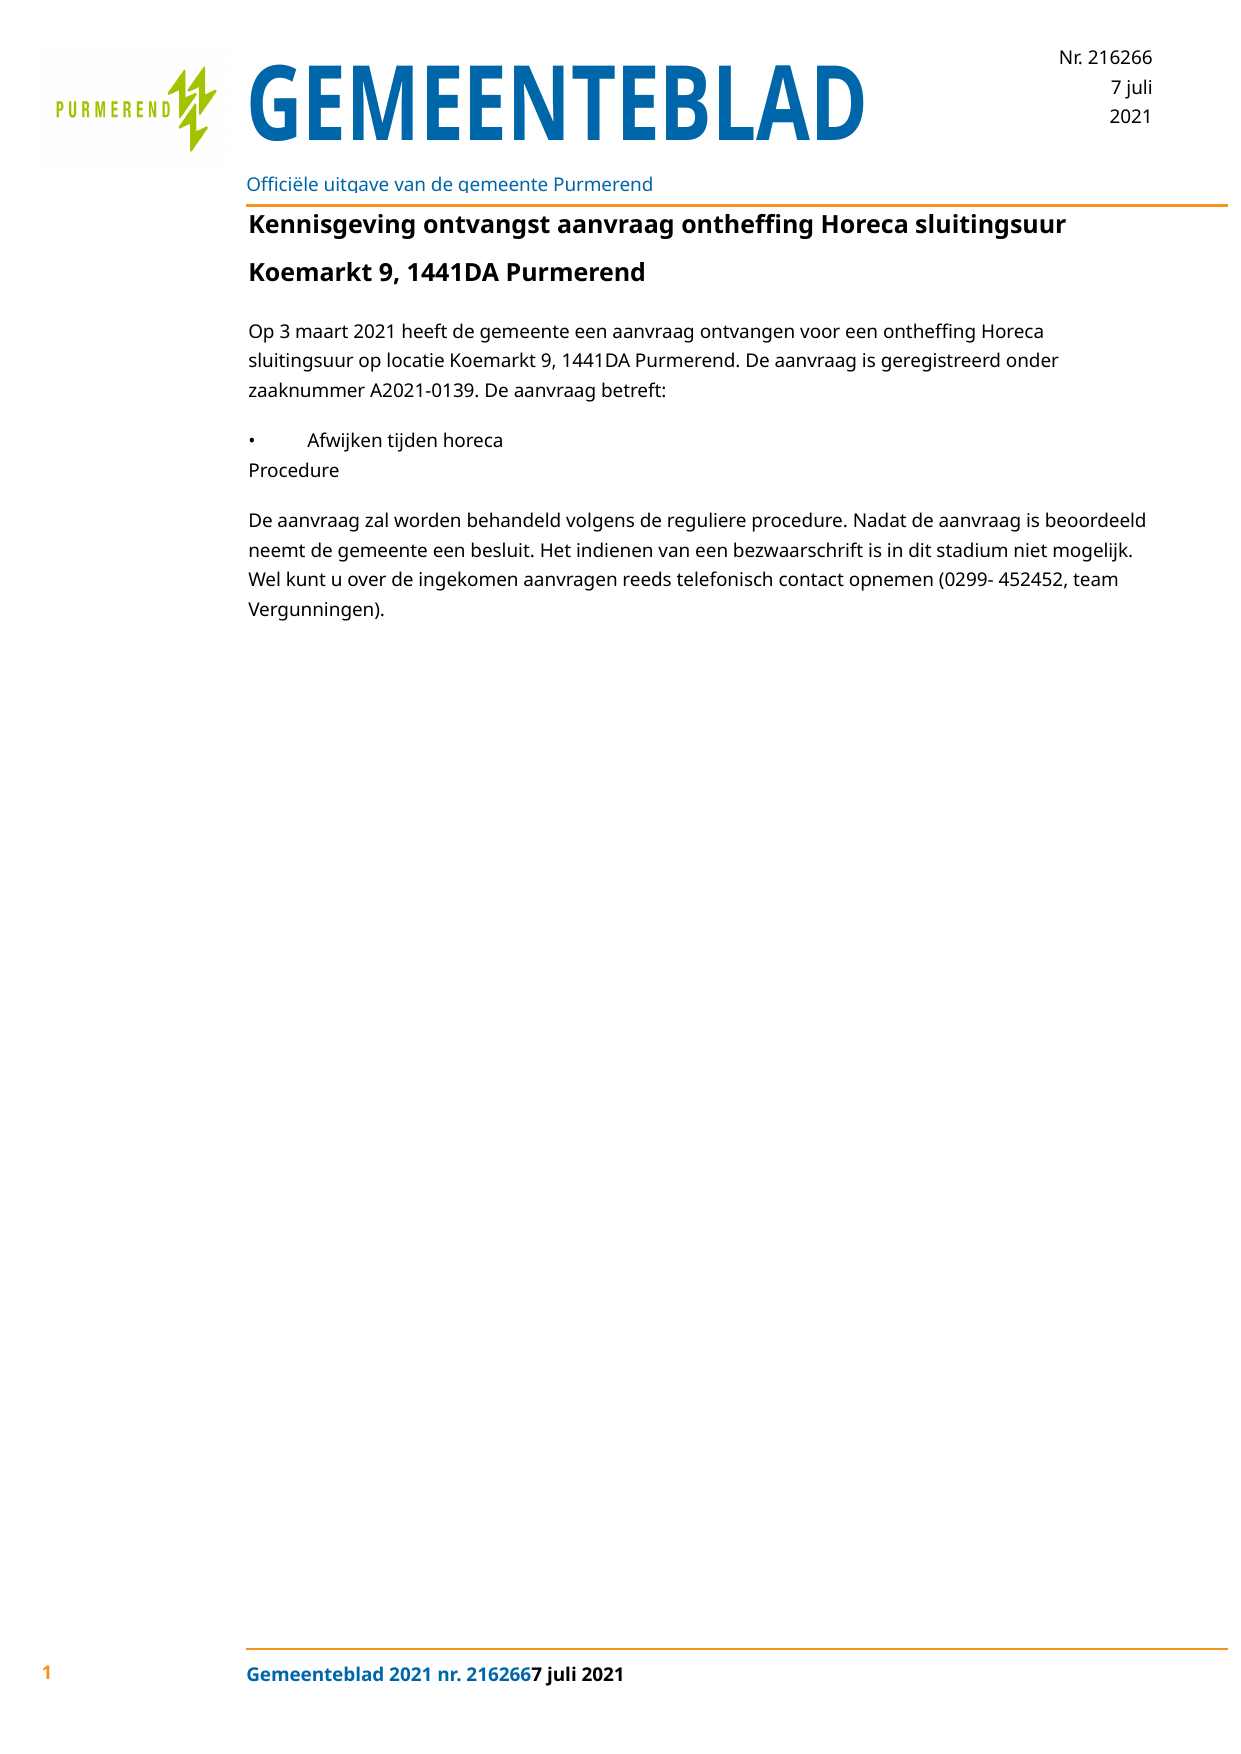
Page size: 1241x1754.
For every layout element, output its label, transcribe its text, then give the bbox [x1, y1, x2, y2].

picture [41, 47, 231, 172]
text Procedure [248, 457, 1152, 483]
text De aanvraag zal worden behandeld volgens de reguliere procedure. Nadat de aanvraag is beoordeeld neemt de gemeente een besluit. Het indienen van een bezwaarschrift is in dit stadium niet mogelijk. Wel kunt u over de ingekomen aanvragen reeds telefonisch contact opnemen (0299- 452452, team Vergunningen). [248, 507, 1152, 622]
list Afwijken tijden horeca [248, 427, 1152, 453]
text Op 3 maart 2021 heeft de gemeente een aanvraag ontvangen voor een ontheffing Horeca sluitingsuur op locatie Koemarkt 9, 1441DA Purmerend. De aanvraag is geregistreerd onder zaaknummer A2021-0139. De aanvraag betreft: [248, 318, 1152, 403]
text Kennisgeving ontvangst aanvraag ontheffing Horeca sluitingsuur Koemarkt 9, 1441DA Purmerend [248, 207, 1152, 288]
